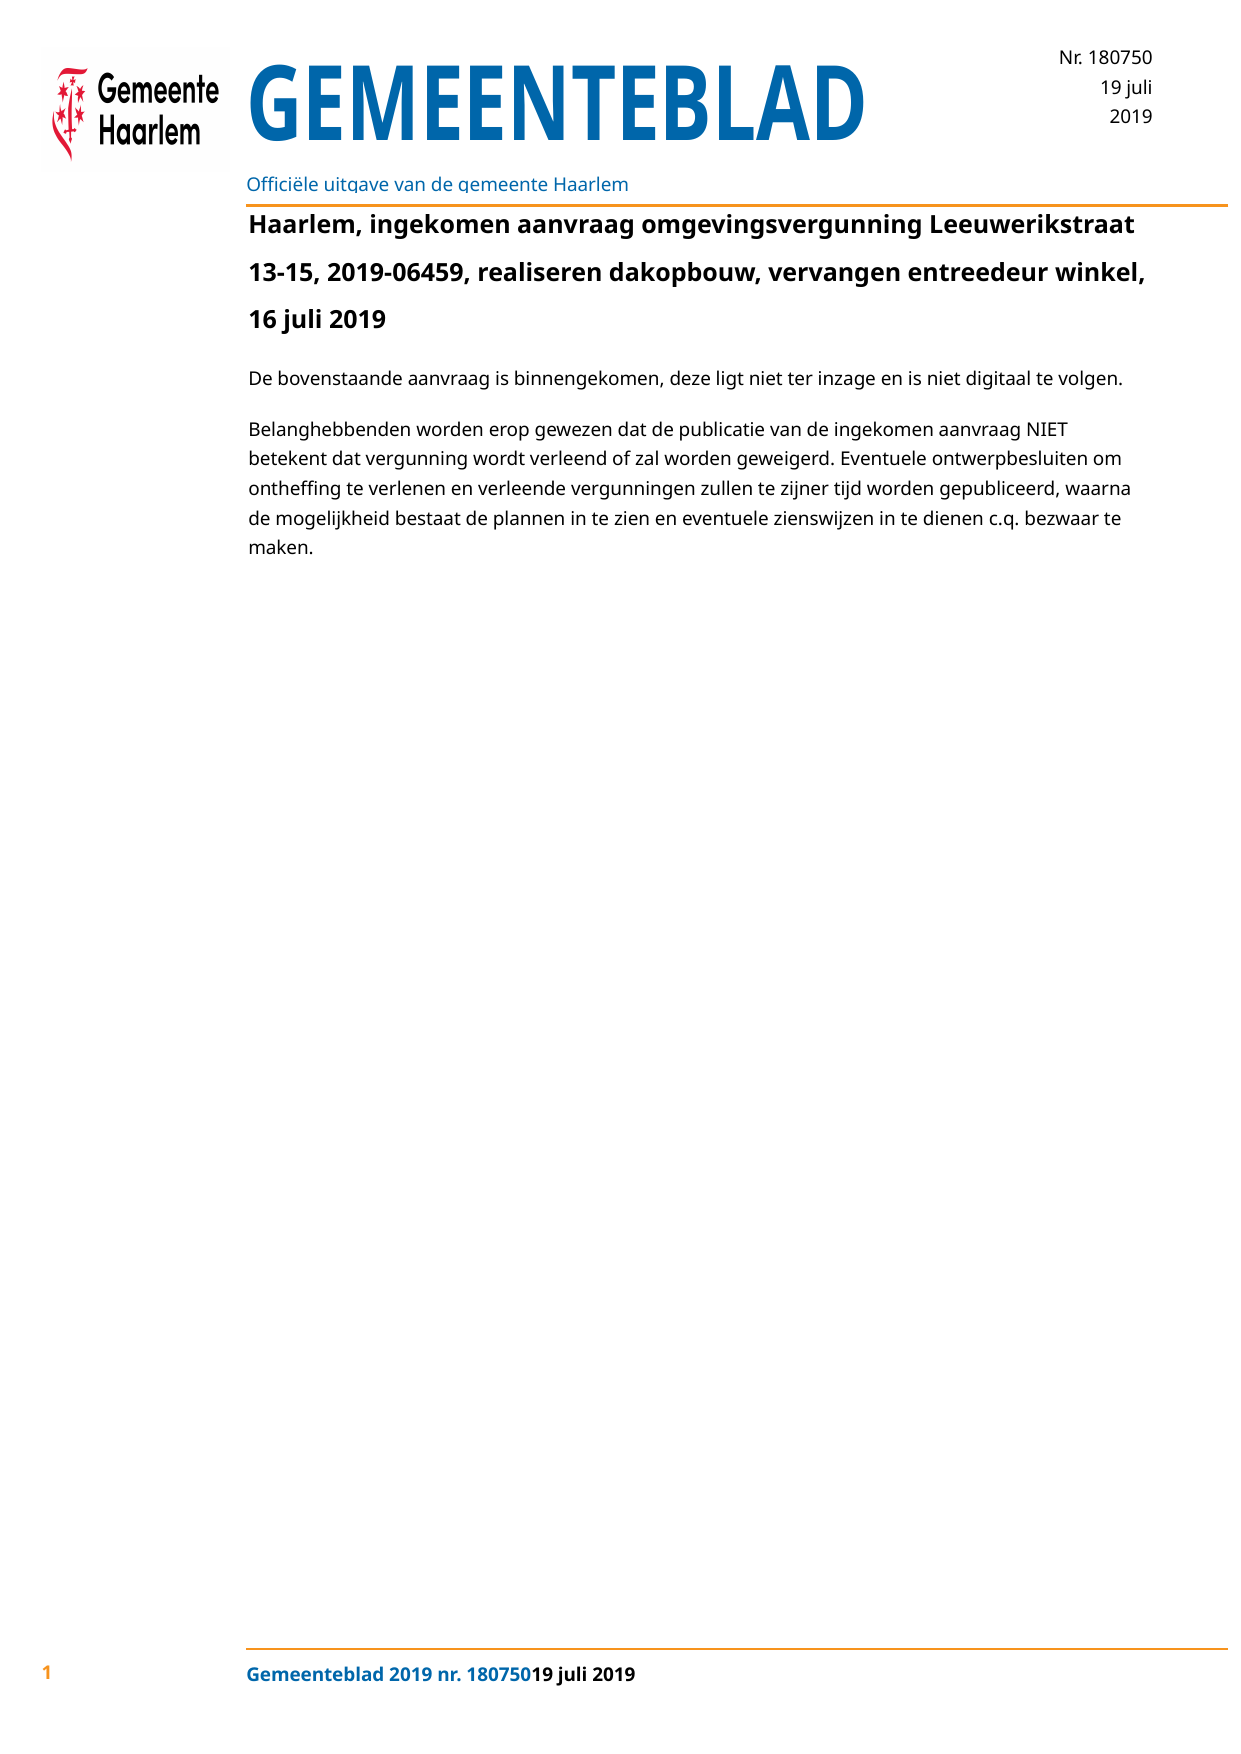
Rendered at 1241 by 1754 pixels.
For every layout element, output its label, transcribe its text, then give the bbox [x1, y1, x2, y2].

picture [41, 47, 231, 172]
text Belanghebbenden worden erop gewezen dat de publicatie van de ingekomen aanvraag NIET betekent dat vergunning wordt verleend of zal worden geweigerd. Eventuele ontwerpbesluiten om ontheffing te verlenen en verleende vergunningen zullen te zijner tijd worden gepubliceerd, waarna de mogelijkheid bestaat de plannen in te zien en eventuele zienswijzen in te dienen c.q. bezwaar te maken. [248, 416, 1152, 560]
text De bovenstaande aanvraag is binnengekomen, deze ligt niet ter inzage en is niet digitaal te volgen. [248, 366, 1152, 391]
text Haarlem, ingekomen aanvraag omgevingsvergunning Leeuwerikstraat 13-15, 2019-06459, realiseren dakopbouw, vervangen entreedeur winkel, 16 juli 2019 [248, 207, 1152, 336]
